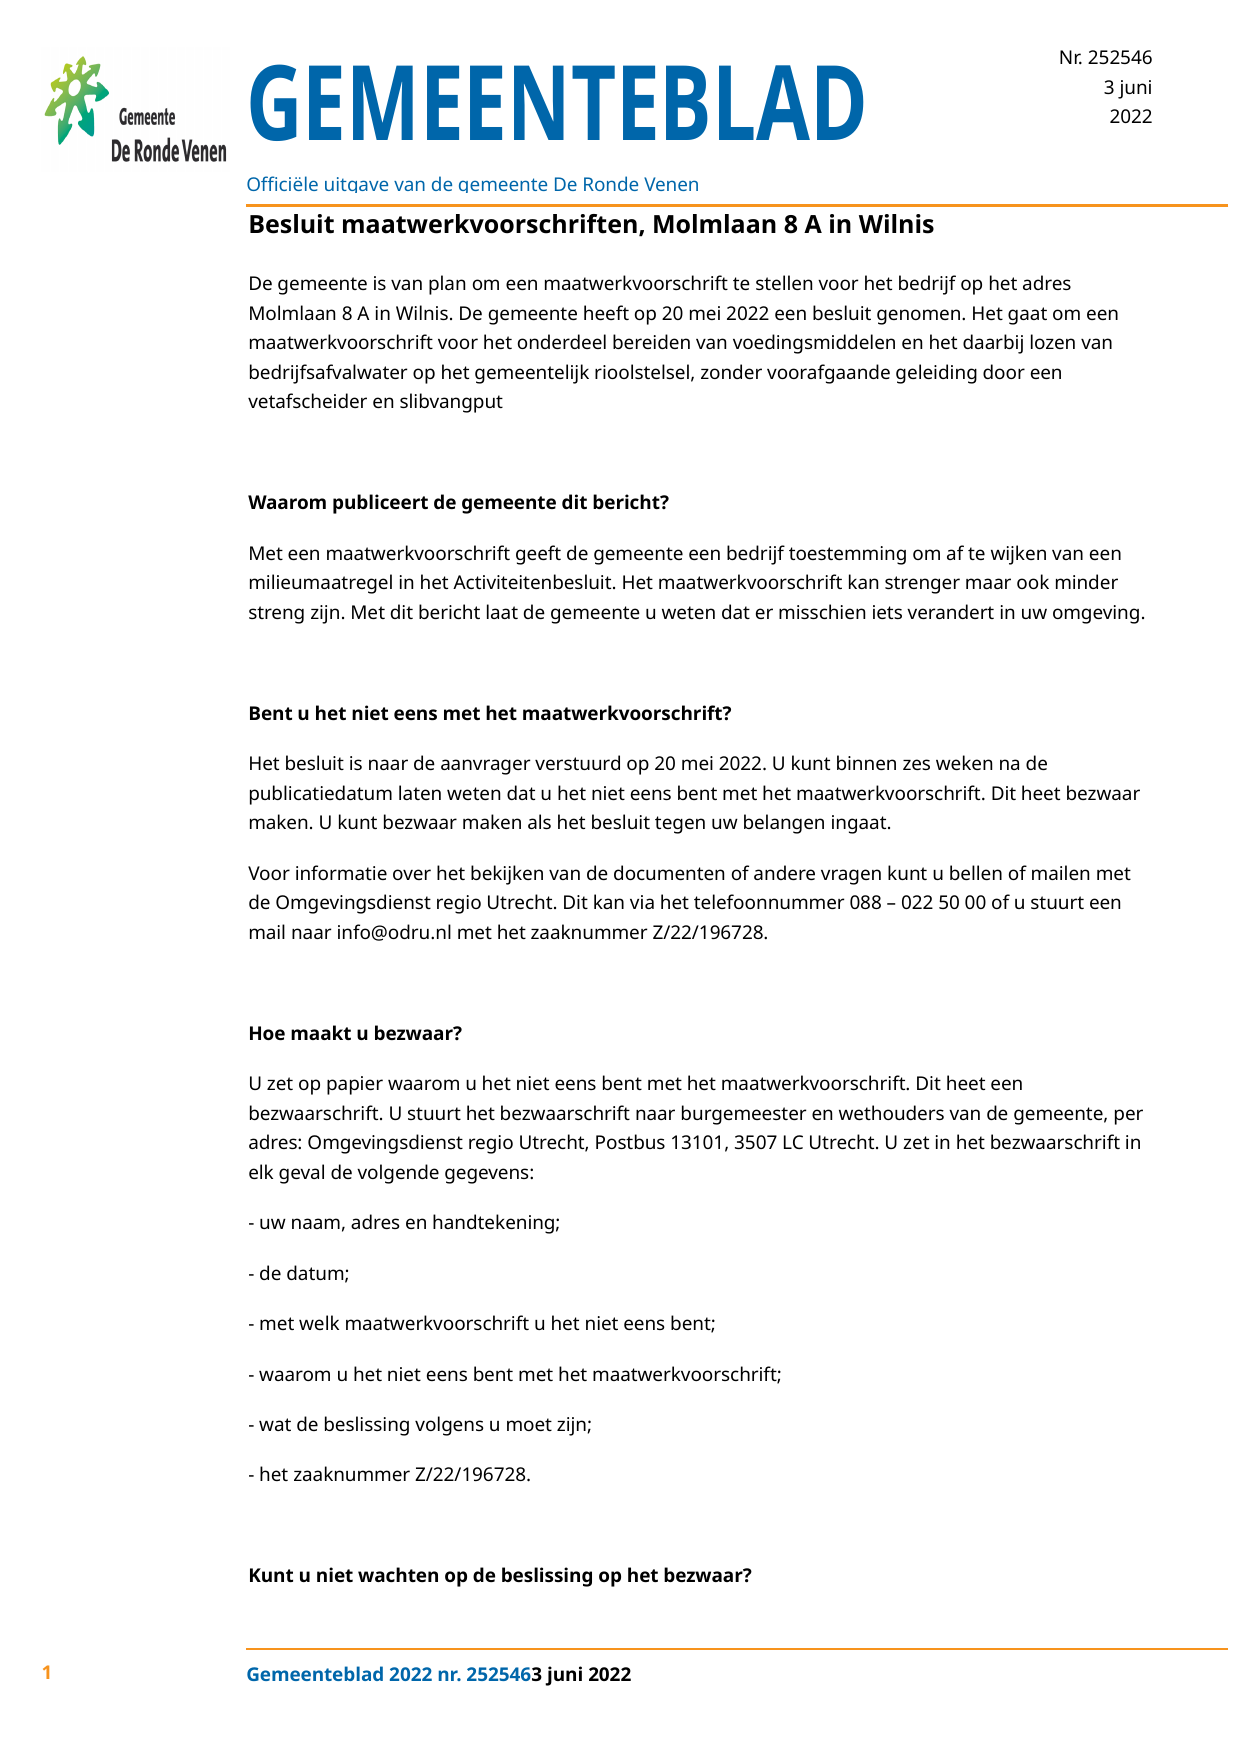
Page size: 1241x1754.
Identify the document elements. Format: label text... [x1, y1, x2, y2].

text Bent u het niet eens met het maatwerkvoorschrift? [248, 700, 1152, 726]
text - wat de beslissing volgens u moet zijn; [248, 1411, 1152, 1437]
text Met een maatwerkvoorschrift geeft de gemeente een bedrijf toestemming om af te wijken van een milieumaatregel in het Activiteitenbesluit. Het maatwerkvoorschrift kan strenger maar ook minder streng zijn. Met dit bericht laat de gemeente u weten dat er misschien iets verandert in uw omgeving. [248, 540, 1152, 625]
text De gemeente is van plan om een maatwerkvoorschrift te stellen voor het bedrijf op het adres Molmlaan 8 A in Wilnis. De gemeente heeft op 20 mei 2022 een besluit genomen. Het gaat om een maatwerkvoorschrift voor het onderdeel bereiden van voedingsmiddelen en het daarbij lozen van bedrijfsafvalwater op het gemeentelijk rioolstelsel, zonder voorafgaande geleiding door een vetafscheider en slibvangput [248, 270, 1152, 414]
text - waarom u het niet eens bent met het maatwerkvoorschrift; [248, 1361, 1152, 1386]
text - de datum; [248, 1260, 1152, 1286]
text Besluit maatwerkvoorschriften, Molmlaan 8 A in Wilnis [248, 207, 1152, 241]
text - met welk maatwerkvoorschrift u het niet eens bent; [248, 1310, 1152, 1336]
text Kunt u niet wachten op de beslissing op het bezwaar? [248, 1562, 1152, 1588]
text - uw naam, adres en handtekening; [248, 1209, 1152, 1235]
text Waarom publiceert de gemeente dit bericht? [248, 489, 1152, 515]
text Hoe maakt u bezwaar? [248, 1020, 1152, 1046]
text Het besluit is naar de aanvrager verstuurd op 20 mei 2022. U kunt binnen zes weken na de publicatiedatum laten weten dat u het niet eens bent met het maatwerkvoorschrift. Dit heet bezwaar maken. U kunt bezwaar maken als het besluit tegen uw belangen ingaat. [248, 750, 1152, 835]
text U zet op papier waarom u het niet eens bent met het maatwerkvoorschrift. Dit heet een bezwaarschrift. U stuurt het bezwaarschrift naar burgemeester en wethouders van de gemeente, per adres: Omgevingsdienst regio Utrecht, Postbus 13101, 3507 LC Utrecht. U zet in het bezwaarschrift in elk geval de volgende gegevens: [248, 1070, 1152, 1185]
text Voor informatie over het bekijken van de documenten of andere vragen kunt u bellen of mailen met de Omgevingsdienst regio Utrecht. Dit kan via het telefoonnummer 088 – 022 50 00 of u stuurt een mail naar info@odru.nl met het zaaknummer Z/22/196728. [248, 860, 1152, 945]
picture [41, 47, 231, 172]
text - het zaaknummer Z/22/196728. [248, 1462, 1152, 1487]
